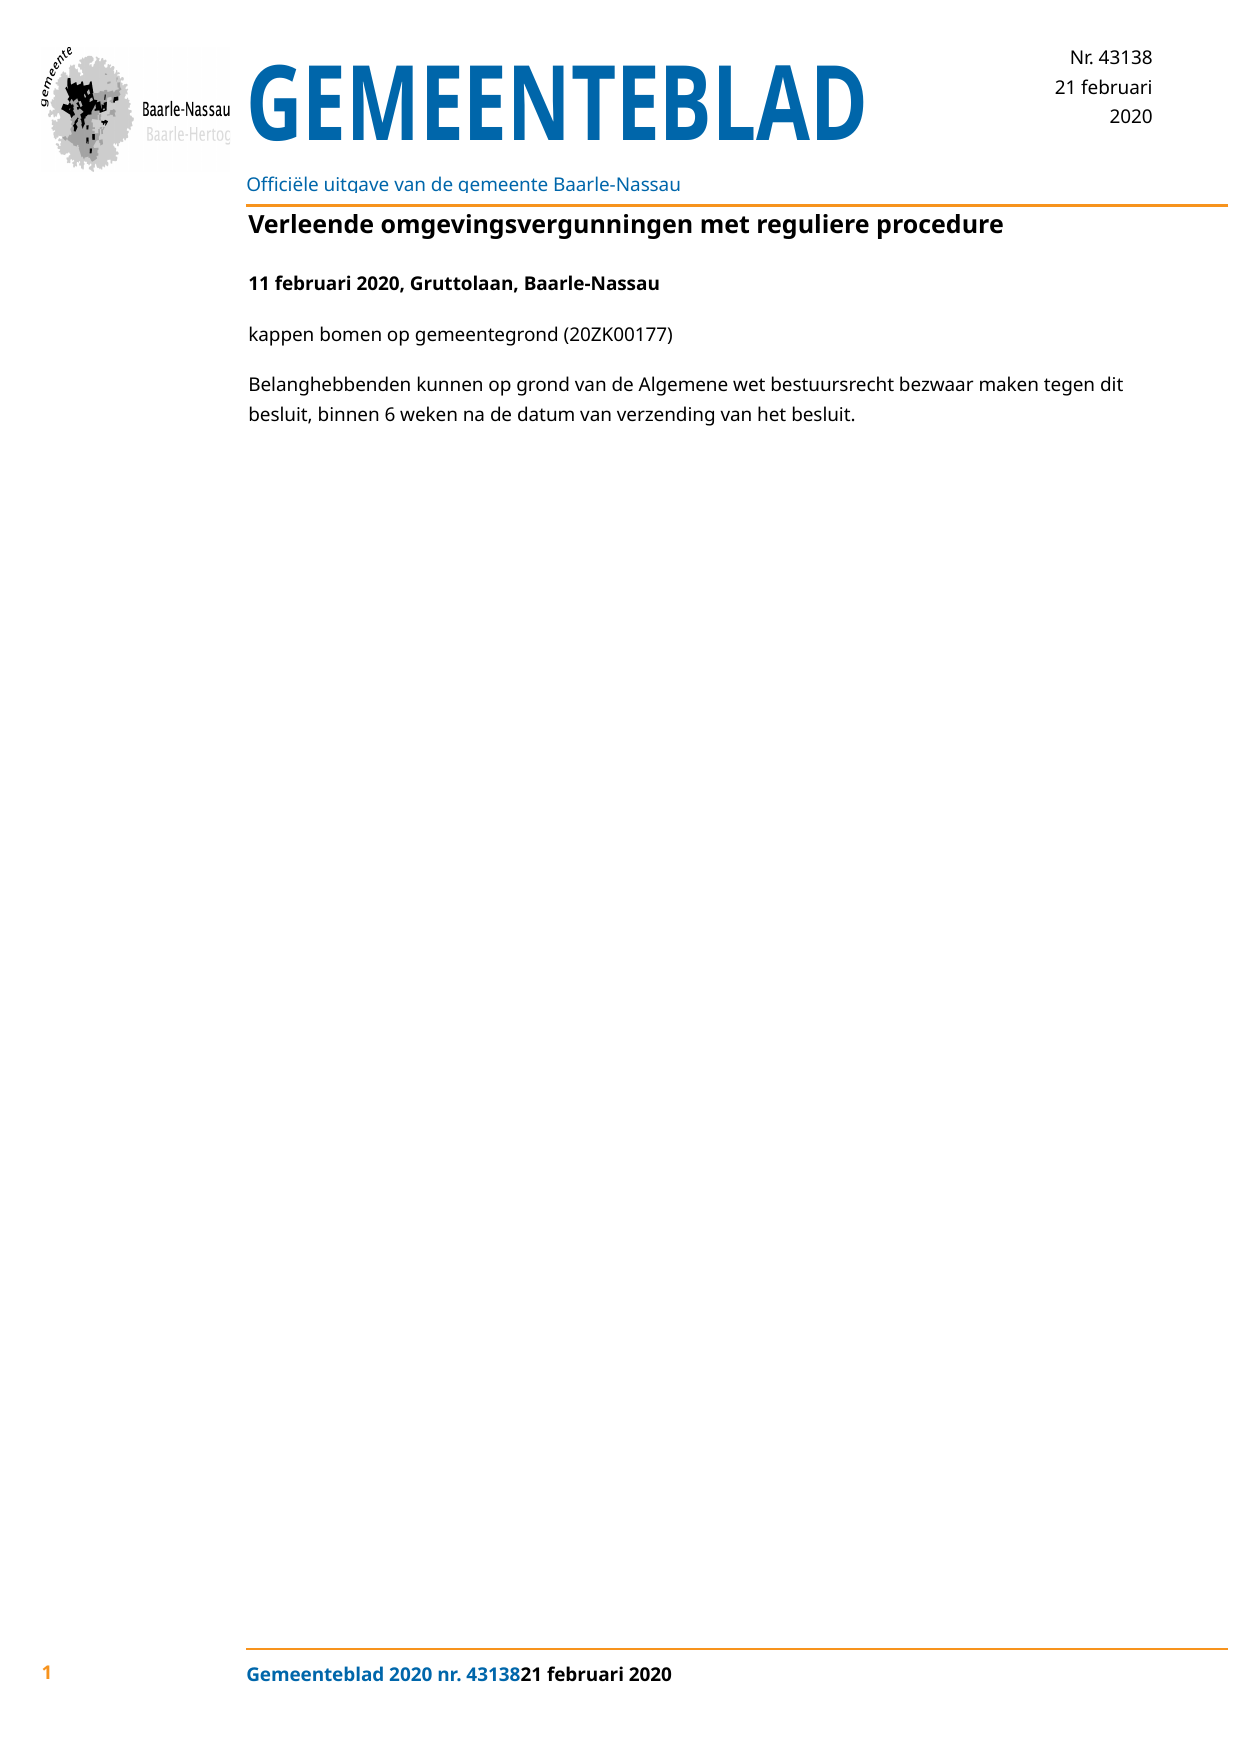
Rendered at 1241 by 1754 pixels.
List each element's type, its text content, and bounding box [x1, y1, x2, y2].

picture [41, 47, 231, 172]
text 11 februari 2020, Gruttolaan, Baarle-Nassau [248, 270, 1152, 296]
text Verleende omgevingsvergunningen met reguliere procedure [248, 207, 1152, 241]
text Belanghebbenden kunnen op grond van de Algemene wet bestuursrecht bezwaar maken tegen dit besluit, binnen 6 weken na de datum van verzending van het besluit. [248, 371, 1152, 426]
text kappen bomen op gemeentegrond (20ZK00177) [248, 321, 1152, 346]
